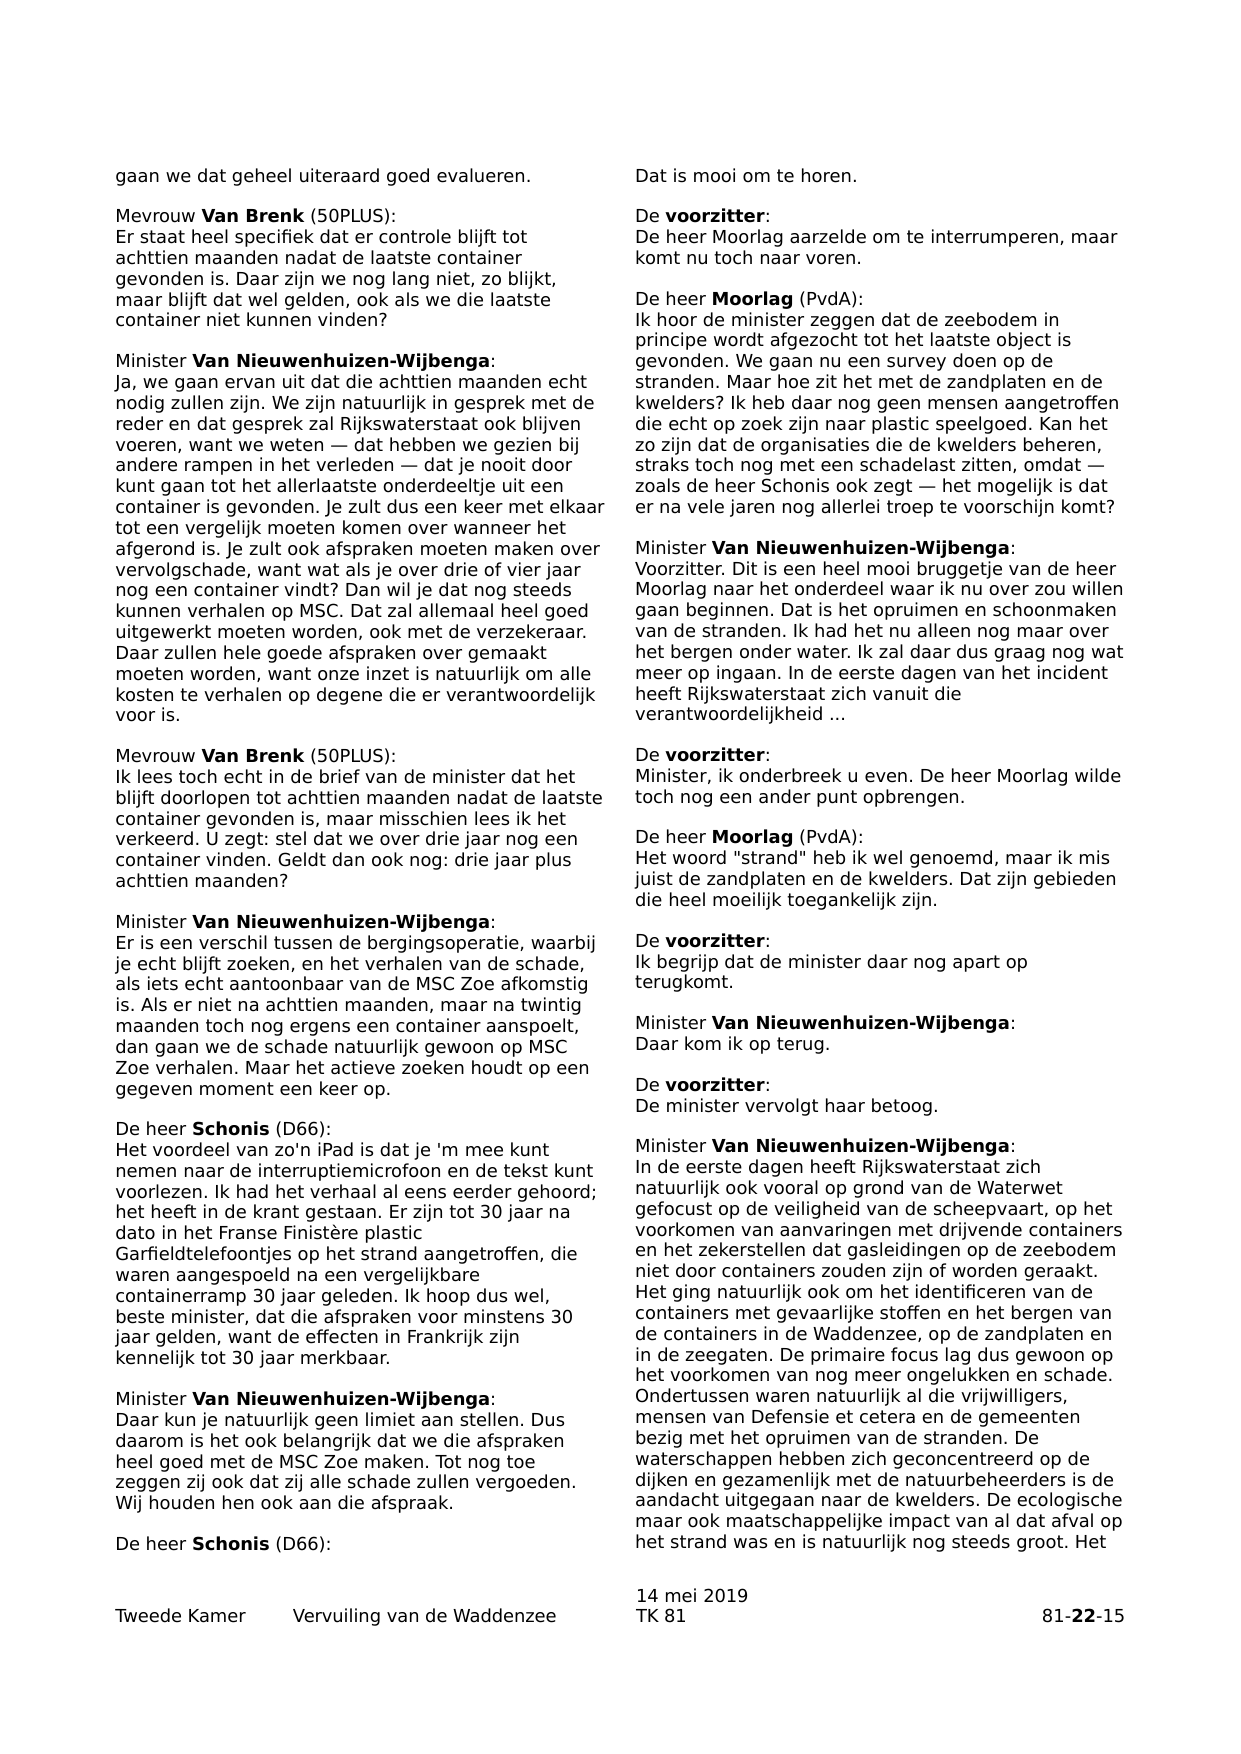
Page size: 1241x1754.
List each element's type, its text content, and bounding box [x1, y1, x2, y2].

text Minister Van Nieuwenhuizen-Wijbenga: [115, 351, 605, 372]
text Het voordeel van zo'n iPad is dat je 'm mee kunt nemen naar de interruptiemicrofoon en de tekst kunt voorlezen. Ik had het verhaal al eens eerder gehoord; het heeft in de krant gestaan. Er zijn tot 30 jaar na dato in het Franse Finistère plastic Garfieldtelefoontjes op het strand aangetroffen, die waren aangespoeld na een vergelijkbare containerramp 30 jaar geleden. Ik hoop dus wel, beste minister, dat die afspraken voor minstens 30 jaar gelden, want de effecten in Frankrijk zijn kennelijk tot 30 jaar merkbaar. [115, 1140, 605, 1369]
text De minister vervolgt haar betoog. [635, 1095, 1125, 1116]
text De voorzitter: [635, 206, 1125, 227]
text Mevrouw Van Brenk (50PLUS): [115, 746, 605, 767]
text Ondertussen waren natuurlijk al die vrijwilligers, mensen van Defensie et cetera en de gemeenten bezig met het opruimen van de stranden. De waterschappen hebben zich geconcentreerd op de dijken en gezamenlijk met de natuurbeheerders is de aandacht uitgegaan naar de kwelders. De ecologische maar ook maatschappelijke impact van al dat afval op het strand was en is natuurlijk nog steeds groot. Het [635, 1386, 1125, 1553]
text Er staat heel specifiek dat er controle blijft tot achttien maanden nadat de laatste container gevonden is. Daar zijn we nog lang niet, zo blijkt, maar blijft dat wel gelden, ook als we die laatste container niet kunnen vinden? [115, 227, 605, 331]
text De voorzitter: [635, 1074, 1125, 1095]
text Het woord "strand" heb ik wel genoemd, maar ik mis juist de zandplaten en de kwelders. Dat zijn gebieden die heel moeilijk toegankelijk zijn. [635, 848, 1125, 911]
text Daar kun je natuurlijk geen limiet aan stellen. Dus daarom is het ook belangrijk dat we die afspraken heel goed met de MSC Zoe maken. Tot nog toe zeggen zij ook dat zij alle schade zullen vergoeden. Wij houden hen ook aan die afspraak. [115, 1410, 605, 1514]
text Ik lees toch echt in de brief van de minister dat het blijft doorlopen tot achttien maanden nadat de laatste container gevonden is, maar misschien lees ik het verkeerd. U zegt: stel dat we over drie jaar nog een container vinden. Geldt dan ook nog: drie jaar plus achttien maanden? [115, 767, 605, 892]
text Minister Van Nieuwenhuizen-Wijbenga: [635, 1013, 1125, 1034]
text De heer Moorlag (PvdA): [635, 827, 1125, 848]
text Mevrouw Van Brenk (50PLUS): [115, 206, 605, 227]
text De heer Moorlag (PvdA): [635, 288, 1125, 309]
text De voorzitter: [635, 745, 1125, 766]
text Er is een verschil tussen de bergingsoperatie, waarbij je echt blijft zoeken, en het verhalen van de schade, als iets echt aantoonbaar van de MSC Zoe afkomstig is. Als er niet na achttien maanden, maar na twintig maanden toch nog ergens een container aanspoelt, dan gaan we de schade natuurlijk gewoon op MSC Zoe verhalen. Maar het actieve zoeken houdt op een gegeven moment een keer op. [115, 932, 605, 1099]
text Dat is mooi om te horen. [635, 165, 1125, 186]
text gaan we dat geheel uiteraard goed evalueren. [115, 165, 605, 186]
text Ik begrijp dat de minister daar nog apart op terugkomt. [635, 951, 1125, 993]
text De heer Schonis (D66): [115, 1534, 605, 1554]
text Minister Van Nieuwenhuizen-Wijbenga: [115, 1389, 605, 1410]
text De voorzitter: [635, 931, 1125, 951]
text Voorzitter. Dit is een heel mooi bruggetje van de heer Moorlag naar het onderdeel waar ik nu over zou willen gaan beginnen. Dat is het opruimen en schoonmaken van de stranden. Ik had het nu alleen nog maar over het bergen onder water. Ik zal daar dus graag nog wat meer op ingaan. In de eerste dagen van het incident heeft Rijkswaterstaat zich vanuit die verantwoordelijkheid ... [635, 558, 1125, 725]
text Ja, we gaan ervan uit dat die achttien maanden echt nodig zullen zijn. We zijn natuurlijk in gesprek met de reder en dat gesprek zal Rijkswaterstaat ook blijven voeren, want we weten — dat hebben we gezien bij andere rampen in het verleden — dat je nooit door kunt gaan tot het allerlaatste onderdeeltje uit een container is gevonden. Je zult dus een keer met elkaar tot een vergelijk moeten komen over wanneer het afgerond is. Je zult ook afspraken moeten maken over vervolgschade, want wat als je over drie of vier jaar nog een container vindt? Dan wil je dat nog steeds kunnen verhalen op MSC. Dat zal allemaal heel goed uitgewerkt moeten worden, ook met de verzekeraar. Daar zullen hele goede afspraken over gemaakt moeten worden, want onze inzet is natuurlijk om alle kosten te verhalen op degene die er verantwoordelijk voor is. [115, 372, 605, 726]
text Minister Van Nieuwenhuizen-Wijbenga: [635, 1136, 1125, 1157]
text Ik hoor de minister zeggen dat de zeebodem in principe wordt afgezocht tot het laatste object is gevonden. We gaan nu een survey doen op de stranden. Maar hoe zit het met de zandplaten en de kwelders? Ik heb daar nog geen mensen aangetroffen die echt op zoek zijn naar plastic speelgoed. Kan het zo zijn dat de organisaties die de kwelders beheren, straks toch nog met een schadelast zitten, omdat — zoals de heer Schonis ook zegt — het mogelijk is dat er na vele jaren nog allerlei troep te voorschijn komt? [635, 309, 1125, 518]
text Minister, ik onderbreek u even. De heer Moorlag wilde toch nog een ander punt opbrengen. [635, 766, 1125, 807]
text Minister Van Nieuwenhuizen-Wijbenga: [635, 538, 1125, 558]
text De heer Schonis (D66): [115, 1119, 605, 1140]
text De heer Moorlag aarzelde om te interrumperen, maar komt nu toch naar voren. [635, 227, 1125, 268]
text Minister Van Nieuwenhuizen-Wijbenga: [115, 912, 605, 932]
text In de eerste dagen heeft Rijkswaterstaat zich natuurlijk ook vooral op grond van de Waterwet gefocust op de veiligheid van de scheepvaart, op het voorkomen van aanvaringen met drijvende containers en het zekerstellen dat gasleidingen op de zeebodem niet door containers zouden zijn of worden geraakt. Het ging natuurlijk ook om het identificeren van de containers met gevaarlijke stoffen en het bergen van de containers in de Waddenzee, op de zandplaten en in de zeegaten. De primaire focus lag dus gewoon op het voorkomen van nog meer ongelukken en schade. [635, 1157, 1125, 1386]
text Daar kom ik op terug. [635, 1034, 1125, 1054]
